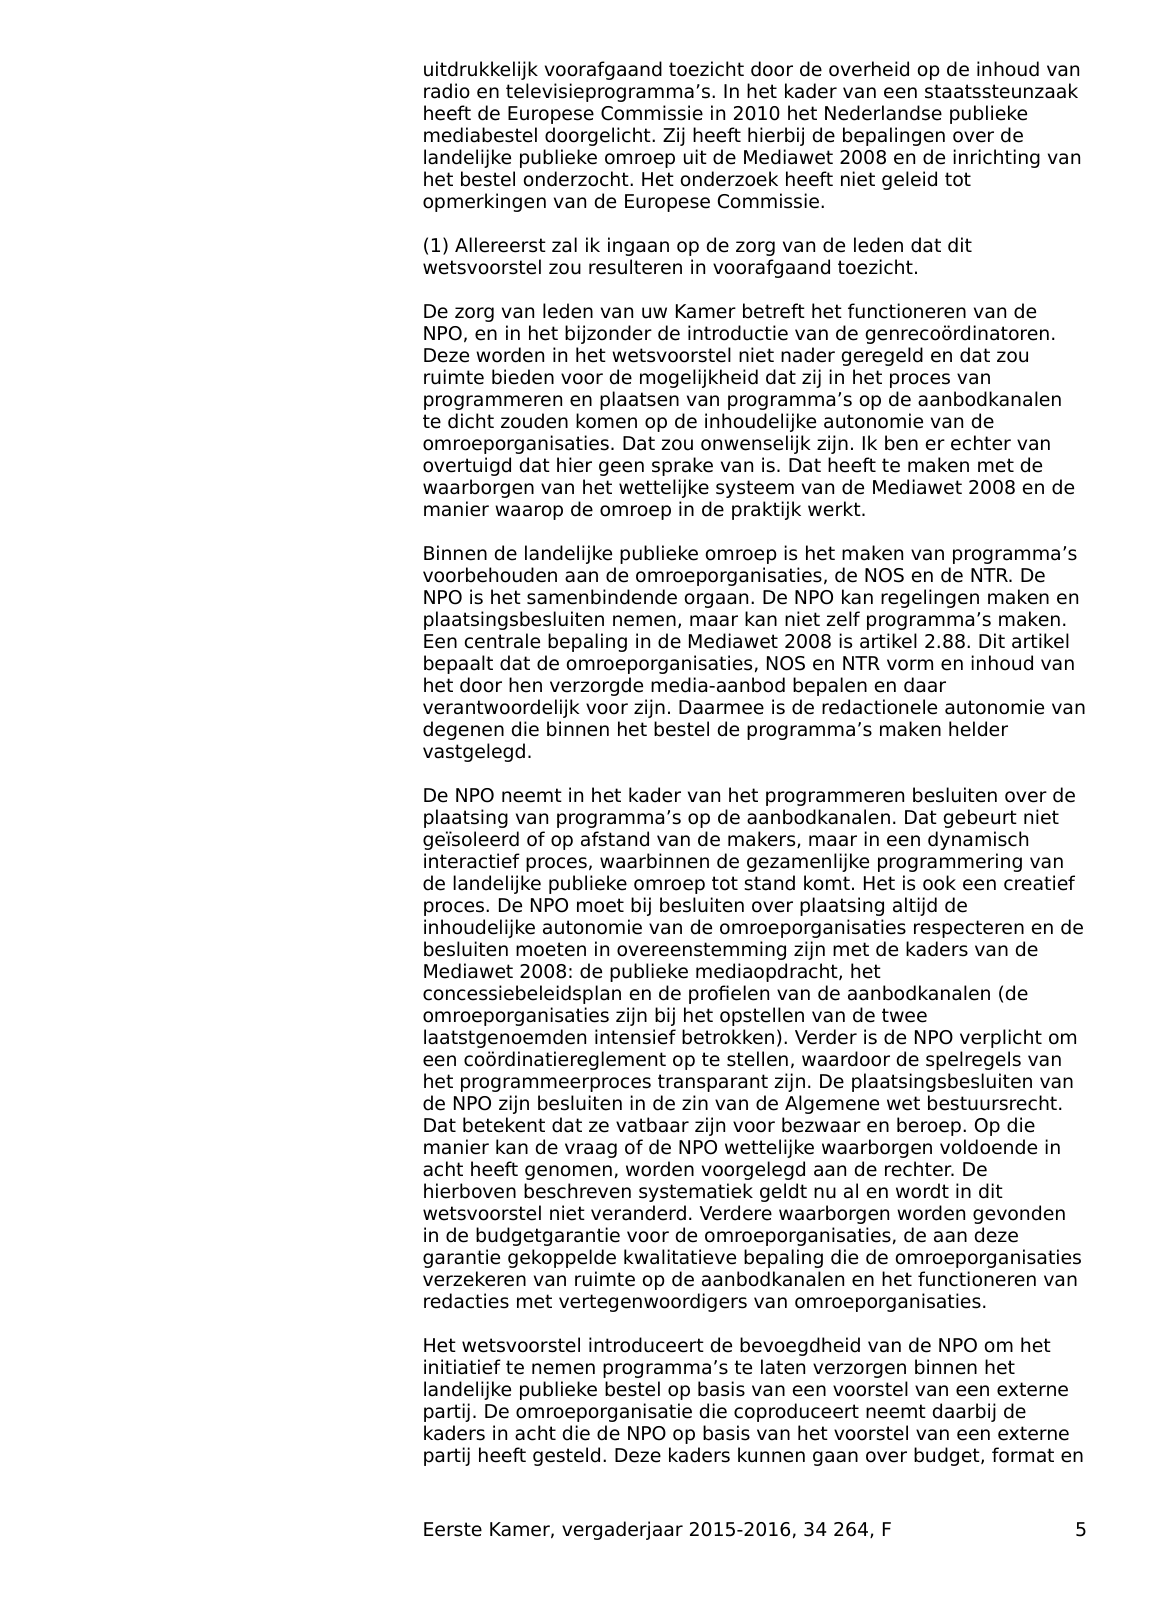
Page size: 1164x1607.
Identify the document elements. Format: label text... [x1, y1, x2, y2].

text De NPO neemt in het kader van het programmeren besluiten over de plaatsing van programma’s op de aanbodkanalen. Dat gebeurt niet geïsoleerd of op afstand van de makers, maar in een dynamisch interactief proces, waarbinnen de gezamenlijke programmering van de landelijke publieke omroep tot stand komt. Het is ook een creatief proces. De NPO moet bij besluiten over plaatsing altijd de inhoudelijke autonomie van de omroeporganisaties respecteren en de besluiten moeten in overeenstemming zijn met de kaders van de Mediawet 2008: de publieke mediaopdracht, het concessiebeleidsplan en de profielen van de aanbodkanalen (de omroeporganisaties zijn bij het opstellen van de twee laatstgenoemden intensief betrokken). Verder is de NPO verplicht om een coördinatiereglement op te stellen, waardoor de spelregels van het programmeerproces transparant zijn. De plaatsingsbesluiten van de NPO zijn besluiten in de zin van de Algemene wet bestuursrecht. Dat betekent dat ze vatbaar zijn voor bezwaar en beroep. Op die manier kan de vraag of de NPO wettelijke waarborgen voldoende in acht heeft genomen, worden voorgelegd aan de rechter. De hierboven beschreven systematiek geldt nu al en wordt in dit wetsvoorstel niet veranderd. Verdere waarborgen worden gevonden in de budgetgarantie voor de omroeporganisaties, de aan deze garantie gekoppelde kwalitatieve bepaling die de omroeporganisaties verzekeren van ruimte op de aanbodkanalen en het functioneren van redacties met vertegenwoordigers van omroeporganisaties. [422, 785, 1087, 1313]
text Binnen de landelijke publieke omroep is het maken van programma’s voorbehouden aan de omroeporganisaties, de NOS en de NTR. De NPO is het samenbindende orgaan. De NPO kan regelingen maken en plaatsingsbesluiten nemen, maar kan niet zelf programma’s maken. Een centrale bepaling in de Mediawet 2008 is artikel 2.88. Dit artikel bepaalt dat de omroeporganisaties, NOS en NTR vorm en inhoud van het door hen verzorgde media-aanbod bepalen en daar verantwoordelijk voor zijn. Daarmee is de redactionele autonomie van degenen die binnen het bestel de programma’s maken helder vastgelegd. [422, 543, 1087, 763]
text De zorg van leden van uw Kamer betreft het functioneren van de NPO, en in het bijzonder de introductie van de genrecoördinatoren. Deze worden in het wetsvoorstel niet nader geregeld en dat zou ruimte bieden voor de mogelijkheid dat zij in het proces van programmeren en plaatsen van programma’s op de aanbodkanalen te dicht zouden komen op de inhoudelijke autonomie van de omroeporganisaties. Dat zou onwenselijk zijn. Ik ben er echter van overtuigd dat hier geen sprake van is. Dat heeft te maken met de waarborgen van het wettelijke systeem van de Mediawet 2008 en de manier waarop de omroep in de praktijk werkt. [422, 301, 1087, 521]
text Het wetsvoorstel introduceert de bevoegdheid van de NPO om het initiatief te nemen programma’s te laten verzorgen binnen het landelijke publieke bestel op basis van een voorstel van een externe partij. De omroeporganisatie die coproduceert neemt daarbij de kaders in acht die de NPO op basis van het voorstel van een externe partij heeft gesteld. Deze kaders kunnen gaan over budget, format en [422, 1335, 1087, 1467]
text uitdrukkelijk voorafgaand toezicht door de overheid op de inhoud van radio en televisieprogramma’s. In het kader van een staatssteunzaak heeft de Europese Commissie in 2010 het Nederlandse publieke mediabestel doorgelicht. Zij heeft hierbij de bepalingen over de landelijke publieke omroep uit de Mediawet 2008 en de inrichting van het bestel onderzocht. Het onderzoek heeft niet geleid tot opmerkingen van de Europese Commissie. [422, 59, 1087, 213]
text (1) Allereerst zal ik ingaan op de zorg van de leden dat dit wetsvoorstel zou resulteren in voorafgaand toezicht. [422, 235, 1087, 279]
